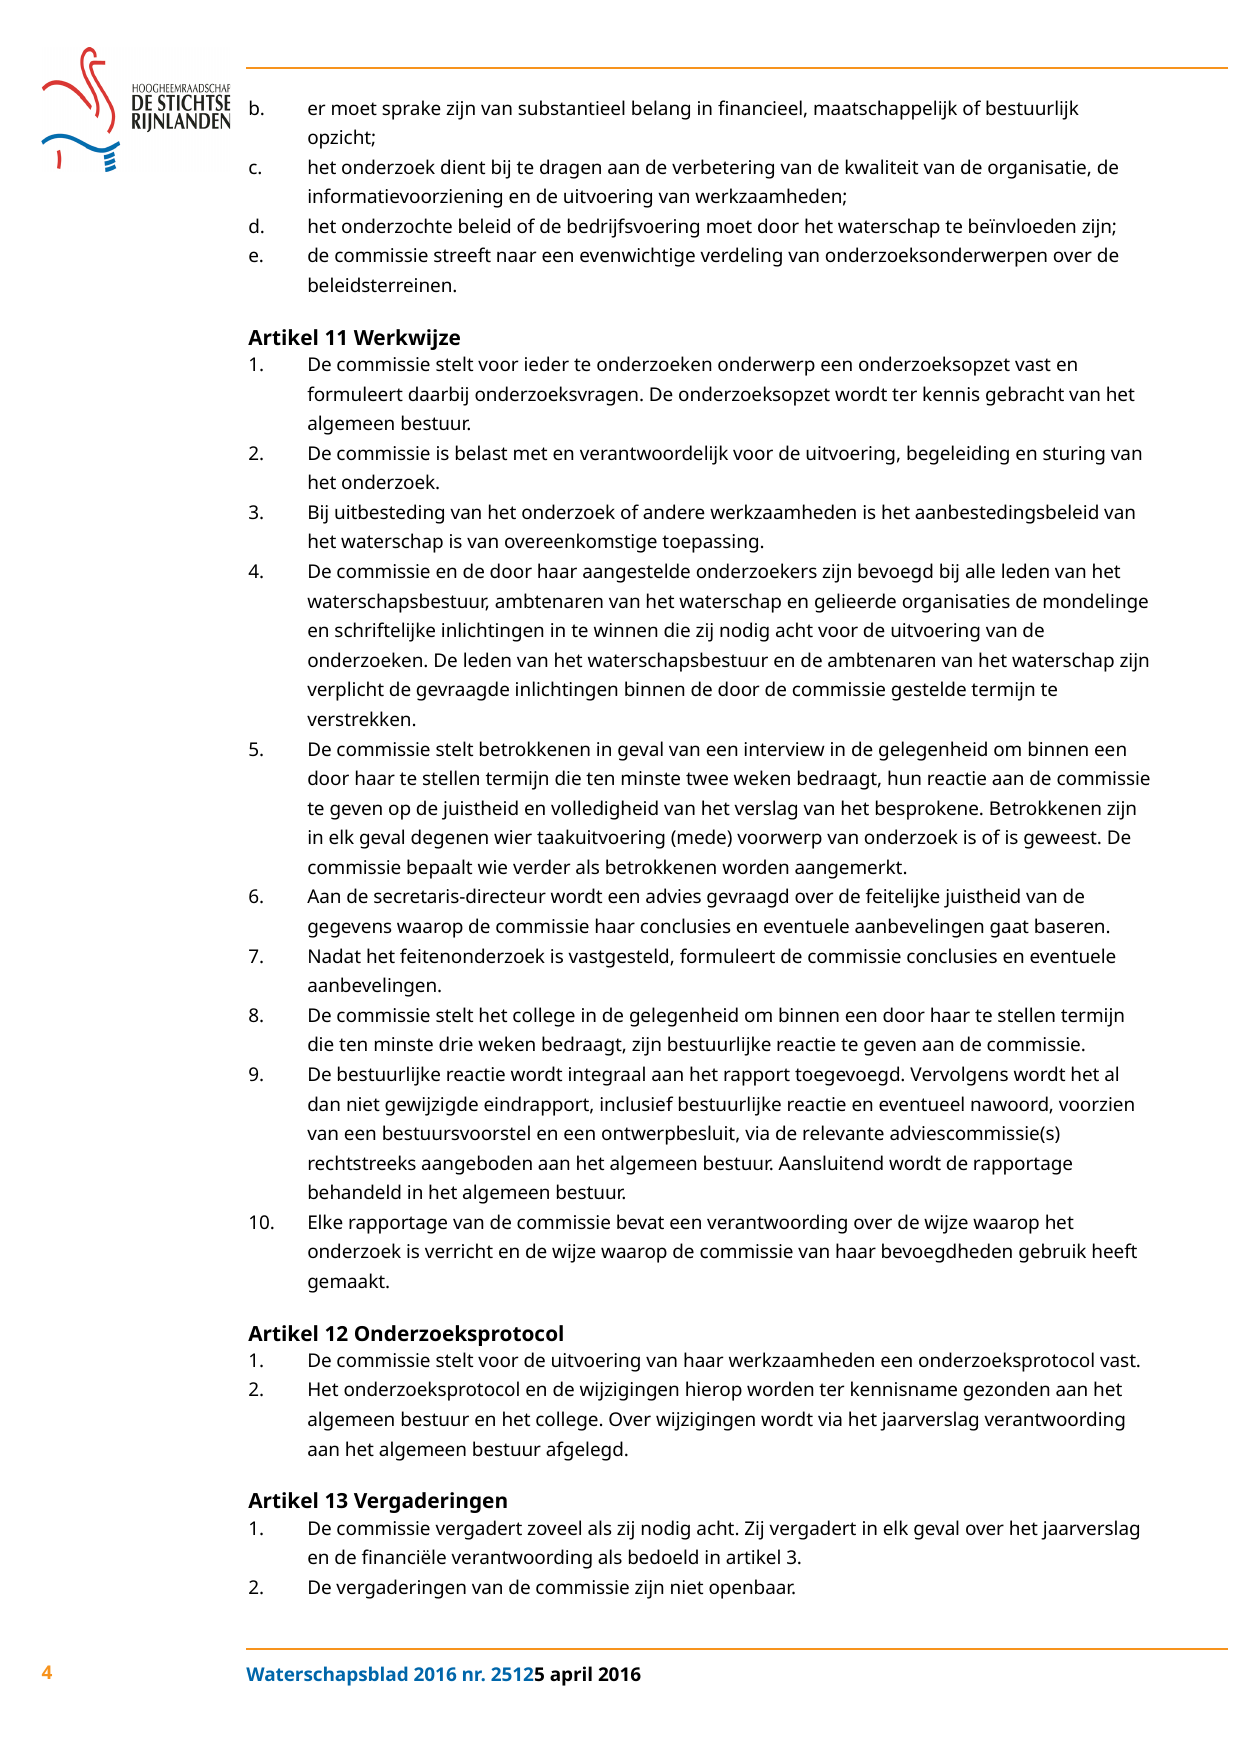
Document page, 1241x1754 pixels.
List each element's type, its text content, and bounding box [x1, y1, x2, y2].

list het onderzochte beleid of de bedrijfsvoering moet door het waterschap te beïnvloeden zijn; [248, 213, 1152, 239]
list De commissie vergadert zoveel als zij nodig acht. Zij vergadert in elk geval over het jaarverslag en de financiële verantwoording als bedoeld in artikel 3. [248, 1515, 1152, 1570]
list De bestuurlijke reactie wordt integraal aan het rapport toegevoegd. Vervolgens wordt het al dan niet gewijzigde eindrapport, inclusief bestuurlijke reactie en eventueel nawoord, voorzien van een bestuursvoorstel en een ontwerpbesluit, via de relevante adviescommissie(s) rechtstreeks aangeboden aan het algemeen bestuur. Aansluitend wordt de rapportage behandeld in het algemeen bestuur. [248, 1061, 1152, 1205]
list Elke rapportage van de commissie bevat een verantwoording over de wijze waarop het onderzoek is verricht en de wijze waarop de commissie van haar bevoegdheden gebruik heeft gemaakt. [248, 1209, 1152, 1294]
list De vergaderingen van de commissie zijn niet openbaar. [248, 1574, 1152, 1599]
list er moet sprake zijn van substantieel belang in financieel, maatschappelijk of bestuurlijk opzicht; [248, 95, 1152, 150]
list het onderzoek dient bij te dragen aan de verbetering van de kwaliteit van de organisatie, de informatievoorziening en de uitvoering van werkzaamheden; [248, 154, 1152, 209]
list Aan de secretaris-directeur wordt een advies gevraagd over de feitelijke juistheid van de gegevens waarop de commissie haar conclusies en eventuele aanbevelingen gaat baseren. [248, 884, 1152, 939]
list De commissie en de door haar aangestelde onderzoekers zijn bevoegd bij alle leden van het waterschapsbestuur, ambtenaren van het waterschap en gelieerde organisaties de mondelinge en schriftelijke inlichtingen in te winnen die zij nodig acht voor de uitvoering van de onderzoeken. De leden van het waterschapsbestuur en de ambtenaren van het waterschap zijn verplicht de gevraagde inlichtingen binnen de door de commissie gestelde termijn te verstrekken. [248, 558, 1152, 732]
list De commissie stelt voor ieder te onderzoeken onderwerp een onderzoeksopzet vast en formuleert daarbij onderzoeksvragen. De onderzoeksopzet wordt ter kennis gebracht van het algemeen bestuur. [248, 351, 1152, 436]
list De commissie stelt voor de uitvoering van haar werkzaamheden een onderzoeksprotocol vast. [248, 1347, 1152, 1373]
text Artikel 12 Onderzoeksprotocol [248, 1319, 1152, 1347]
list Bij uitbesteding van het onderzoek of andere werkzaamheden is het aanbestedingsbeleid van het waterschap is van overeenkomstige toepassing. [248, 499, 1152, 554]
text Artikel 11 Werkwijze [248, 323, 1152, 351]
list de commissie streeft naar een evenwichtige verdeling van onderzoeksonderwerpen over de beleidsterreinen. [248, 243, 1152, 298]
list Het onderzoeksprotocol en de wijzigingen hierop worden ter kennisname gezonden aan het algemeen bestuur en het college. Over wijzigingen wordt via het jaarverslag verantwoording aan het algemeen bestuur afgelegd. [248, 1377, 1152, 1462]
list De commissie is belast met en verantwoordelijk voor de uitvoering, begeleiding en sturing van het onderzoek. [248, 440, 1152, 495]
list Nadat het feitenonderzoek is vastgesteld, formuleert de commissie conclusies en eventuele aanbevelingen. [248, 943, 1152, 998]
list De commissie stelt het college in de gelegenheid om binnen een door haar te stellen termijn die ten minste drie weken bedraagt, zijn bestuurlijke reactie te geven aan de commissie. [248, 1002, 1152, 1057]
list De commissie stelt betrokkenen in geval van een interview in de gelegenheid om binnen een door haar te stellen termijn die ten minste twee weken bedraagt, hun reactie aan de commissie te geven op de juistheid en volledigheid van het verslag van het besprokene. Betrokkenen zijn in elk geval degenen wier taakuitvoering (mede) voorwerp van onderzoek is of is geweest. De commissie bepaalt wie verder als betrokkenen worden aangemerkt. [248, 736, 1152, 880]
picture [41, 47, 231, 172]
text Artikel 13 Vergaderingen [248, 1486, 1152, 1515]
